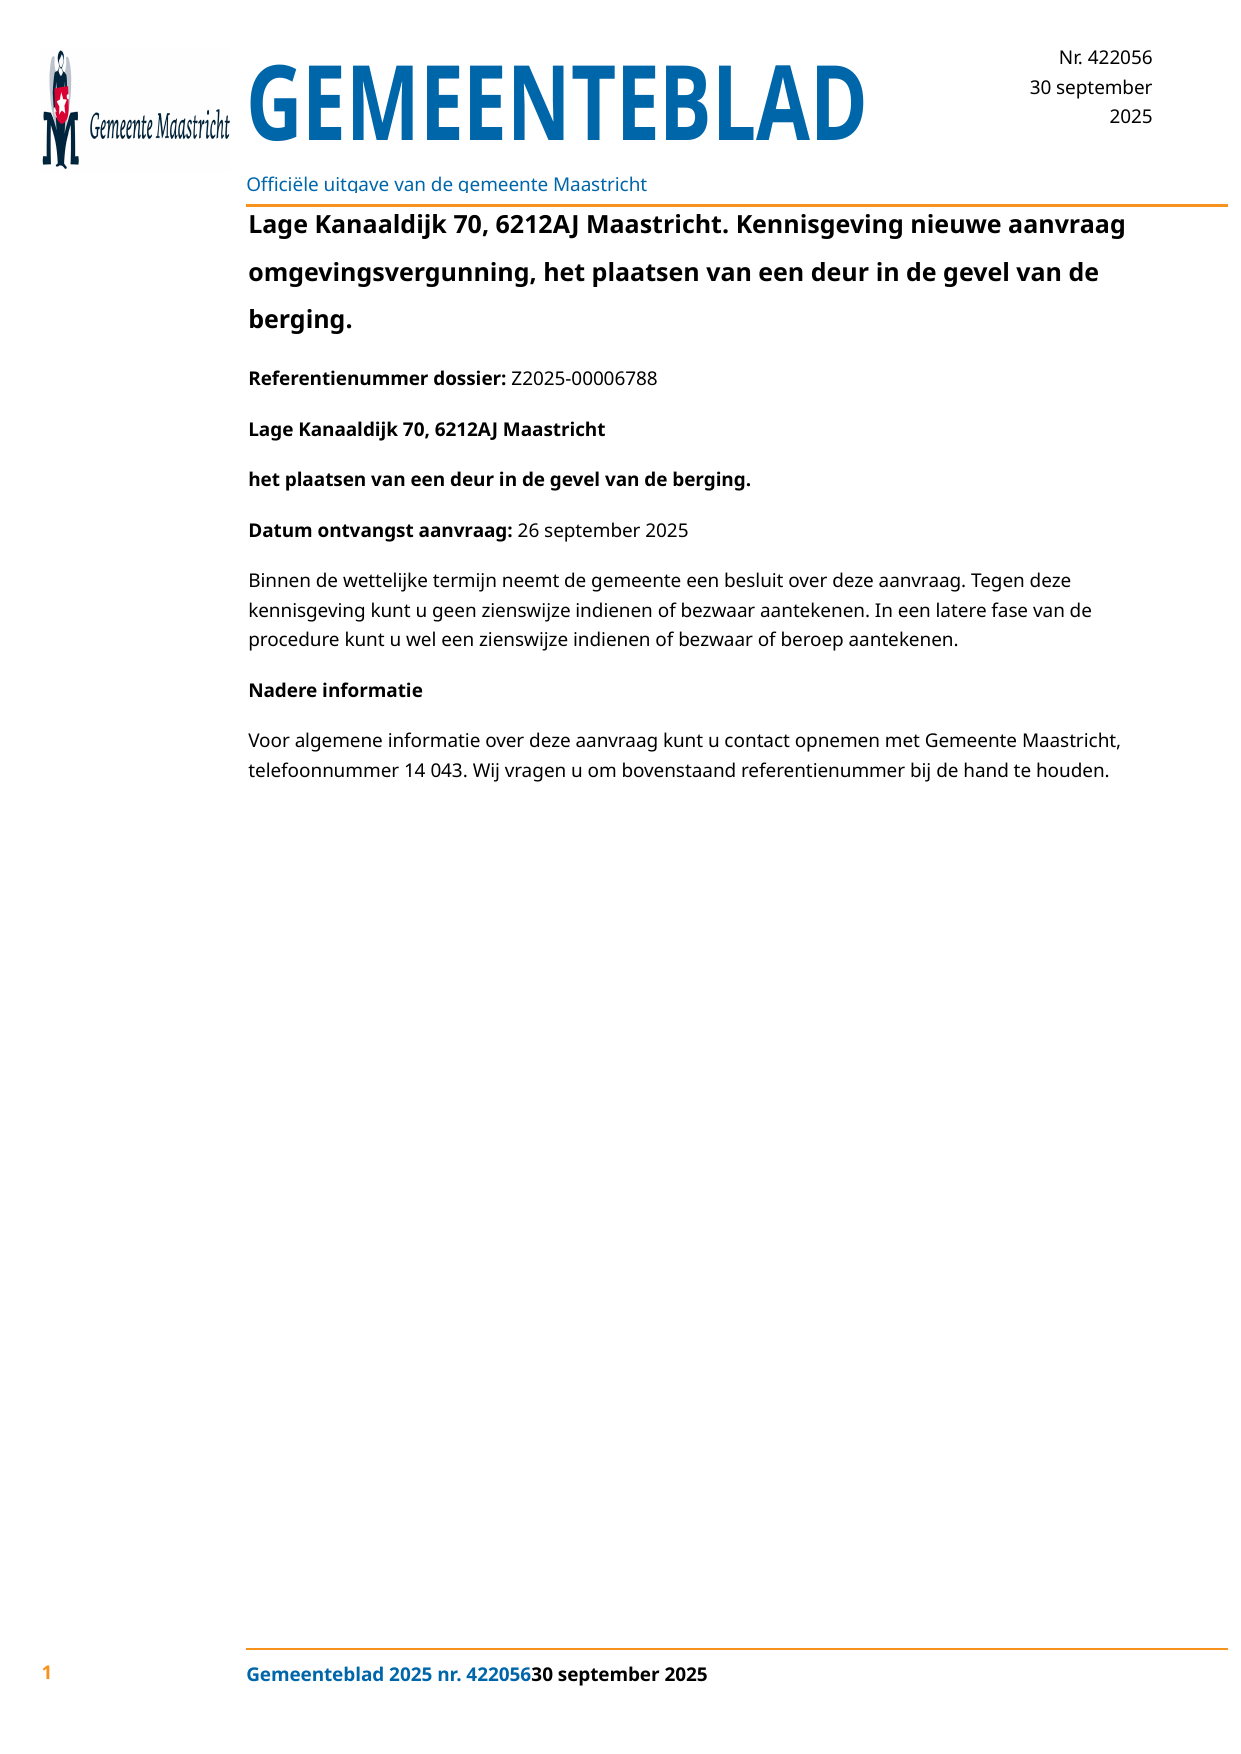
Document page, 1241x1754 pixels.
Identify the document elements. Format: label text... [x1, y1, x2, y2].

picture [41, 47, 231, 172]
text Lage Kanaaldijk 70, 6212AJ Maastricht. Kennisgeving nieuwe aanvraag omgevingsvergunning, het plaatsen van een deur in de gevel van de berging. [248, 207, 1152, 336]
text Datum ontvangst aanvraag: 26 september 2025 [248, 517, 1152, 542]
text het plaatsen van een deur in de gevel van de berging. [248, 466, 1152, 492]
text Binnen de wettelijke termijn neemt de gemeente een besluit over deze aanvraag. Tegen deze kennisgeving kunt u geen zienswijze indienen of bezwaar aantekenen. In een latere fase van de procedure kunt u wel een zienswijze indienen of bezwaar of beroep aantekenen. [248, 567, 1152, 652]
text Lage Kanaaldijk 70, 6212AJ Maastricht [248, 416, 1152, 442]
text Nadere informatie [248, 677, 1152, 702]
text Referentienummer dossier: Z2025-00006788 [248, 366, 1152, 391]
text Voor algemene informatie over deze aanvraag kunt u contact opnemen met Gemeente Maastricht, telefoonnummer 14 043. Wij vragen u om bovenstaand referentienummer bij de hand te houden. [248, 727, 1152, 782]
